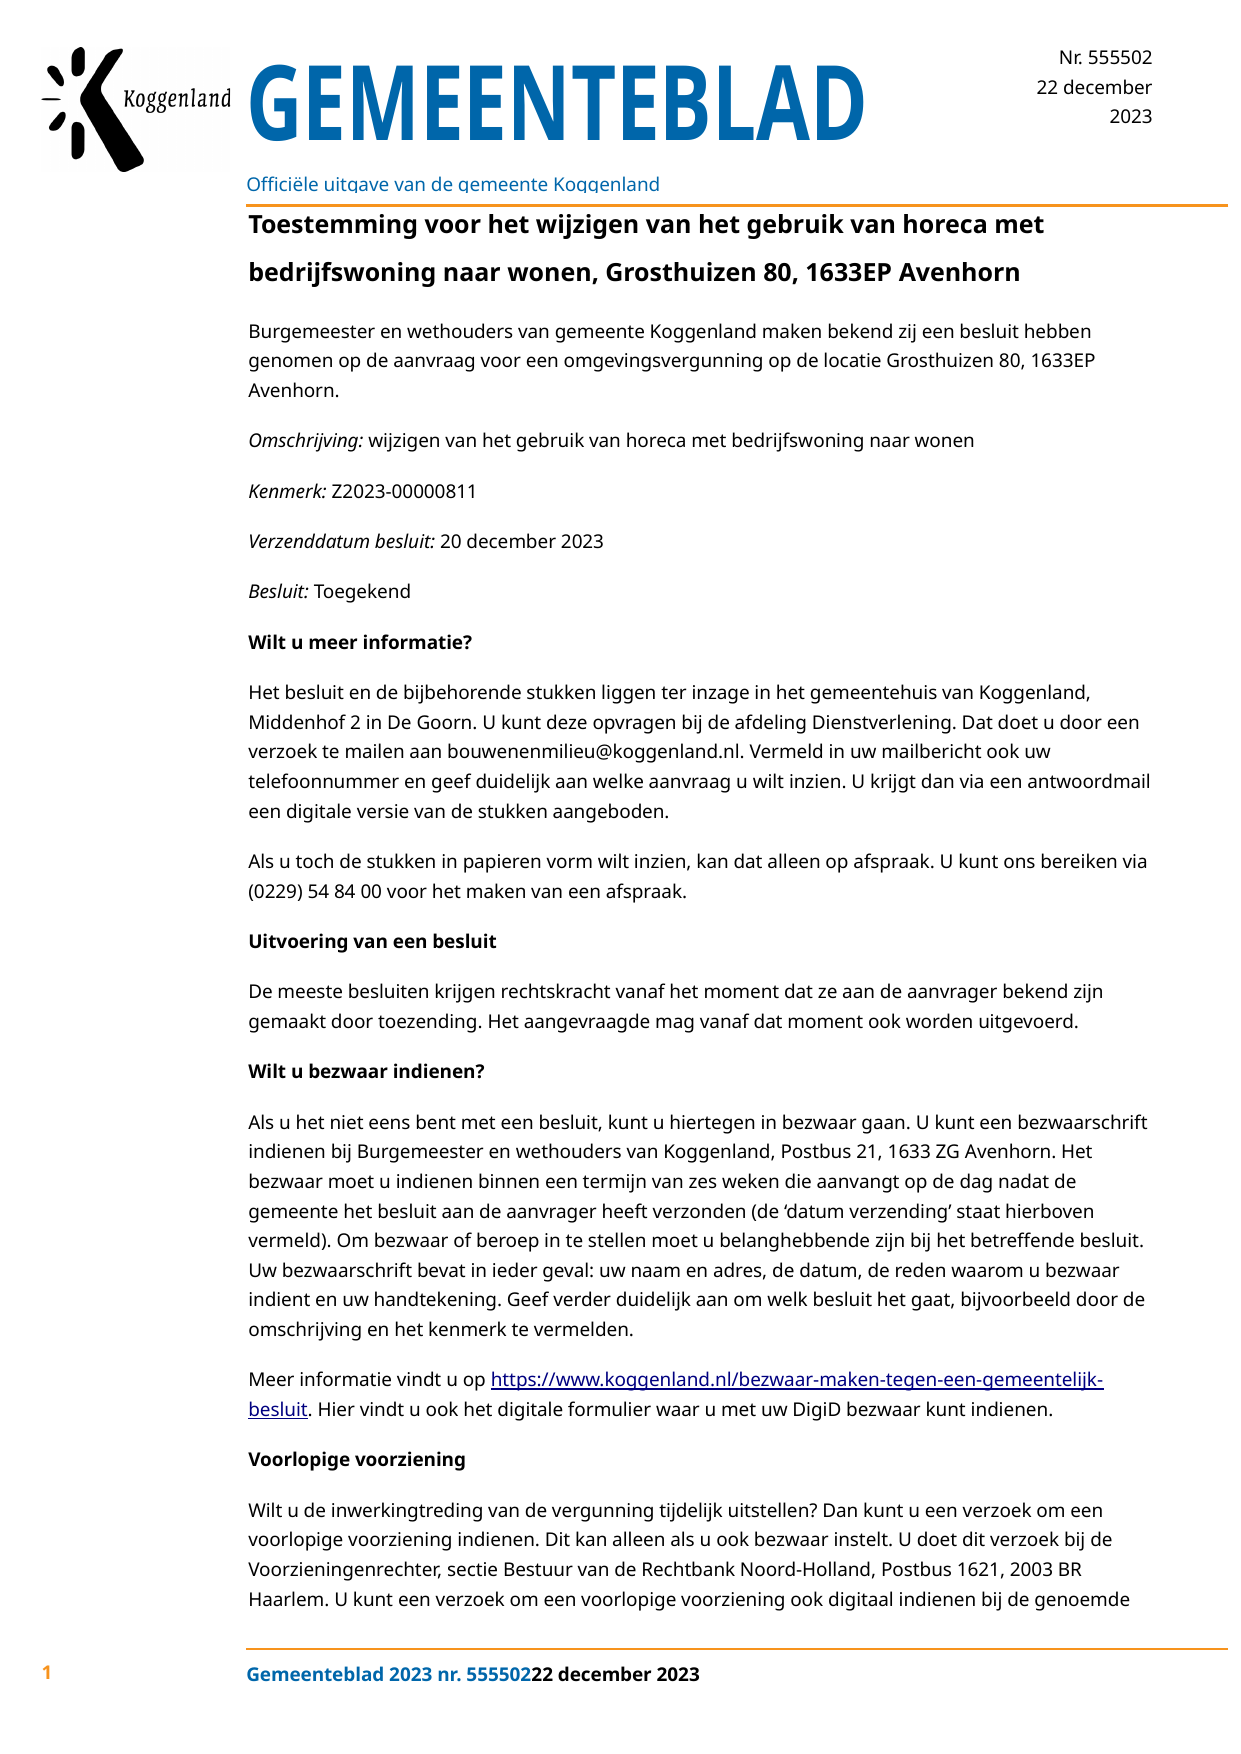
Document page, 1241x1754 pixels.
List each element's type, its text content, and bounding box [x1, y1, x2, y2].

text Besluit: Toegekend [248, 579, 1152, 604]
text Wilt u bezwaar indienen? [248, 1059, 1152, 1084]
text Het besluit en de bijbehorende stukken liggen ter inzage in het gemeentehuis van Koggenland, Middenhof 2 in De Goorn. U kunt deze opvragen bij de afdeling Dienstverlening. Dat doet u door een verzoek te mailen aan bouwenenmilieu@koggenland.nl. Vermeld in uw mailbericht ook uw telefoonnummer en geef duidelijk aan welke aanvraag u wilt inzien. U krijgt dan via een antwoordmail een digitale versie van de stukken aangeboden. [248, 679, 1152, 824]
text Voorlopige voorziening [248, 1447, 1152, 1472]
text Burgemeester en wethouders van gemeente Koggenland maken bekend zij een besluit hebben genomen op de aanvraag voor een omgevingsvergunning op de locatie Grosthuizen 80, 1633EP Avenhorn. [248, 318, 1152, 403]
text Als u toch de stukken in papieren vorm wilt inzien, kan dat alleen op afspraak. U kunt ons bereiken via (0229) 54 84 00 voor het maken van een afspraak. [248, 848, 1152, 904]
text De meeste besluiten krijgen rechtskracht vanaf het moment dat ze aan de aanvrager bekend zijn gemaakt door toezending. Het aangevraagde mag vanaf dat moment ook worden uitgevoerd. [248, 979, 1152, 1034]
text Wilt u meer informatie? [248, 629, 1152, 655]
text Als u het niet eens bent met een besluit, kunt u hiertegen in bezwaar gaan. U kunt een bezwaarschrift indienen bij Burgemeester en wethouders van Koggenland, Postbus 21, 1633 ZG Avenhorn. Het bezwaar moet u indienen binnen een termijn van zes weken die aanvangt op de dag nadat de gemeente het besluit aan de aanvrager heeft verzonden (de ‘datum verzending’ staat hierboven vermeld). Om bezwaar of beroep in te stellen moet u belanghebbende zijn bij het betreffende besluit. Uw bezwaarschrift bevat in ieder geval: uw naam en adres, de datum, de reden waarom u bezwaar indient en uw handtekening. Geef verder duidelijk aan om welk besluit het gaat, bijvoorbeeld door de omschrijving en het kenmerk te vermelden. [248, 1109, 1152, 1342]
text Uitvoering van een besluit [248, 928, 1152, 954]
text Kenmerk: Z2023-00000811 [248, 478, 1152, 504]
text Verzenddatum besluit: 20 december 2023 [248, 528, 1152, 554]
text Toestemming voor het wijzigen van het gebruik van horeca met bedrijfsw­oning naar wonen, Grosthuizen 80, 1633EP Avenhorn [248, 207, 1152, 288]
text Wilt u de inwerkingtreding van de vergunning tijdelijk uitstellen? Dan kunt u een verzoek om een voorlopige voorziening indienen. Dit kan alleen als u ook bezwaar instelt. U doet dit verzoek bij de Voorzieningenrechter, sectie Bestuur van de Rechtbank Noord-Holland, Postbus 1621, 2003 BR Haarlem. U kunt een verzoek om een voorlopige voorziening ook digitaal indienen bij de genoemde [248, 1497, 1152, 1612]
text Omschrijving: wijzigen van het gebruik van horeca met bedrijfsw­oning naar wonen [248, 427, 1152, 453]
text Meer informatie vindt u op https://www.koggenland.nl/bezwaar-maken-tegen-een-gemeentelijk-besluit. Hier vindt u ook het digitale formulier waar u met uw DigiD bezwaar kunt indienen. [248, 1367, 1152, 1422]
picture [41, 47, 231, 172]
